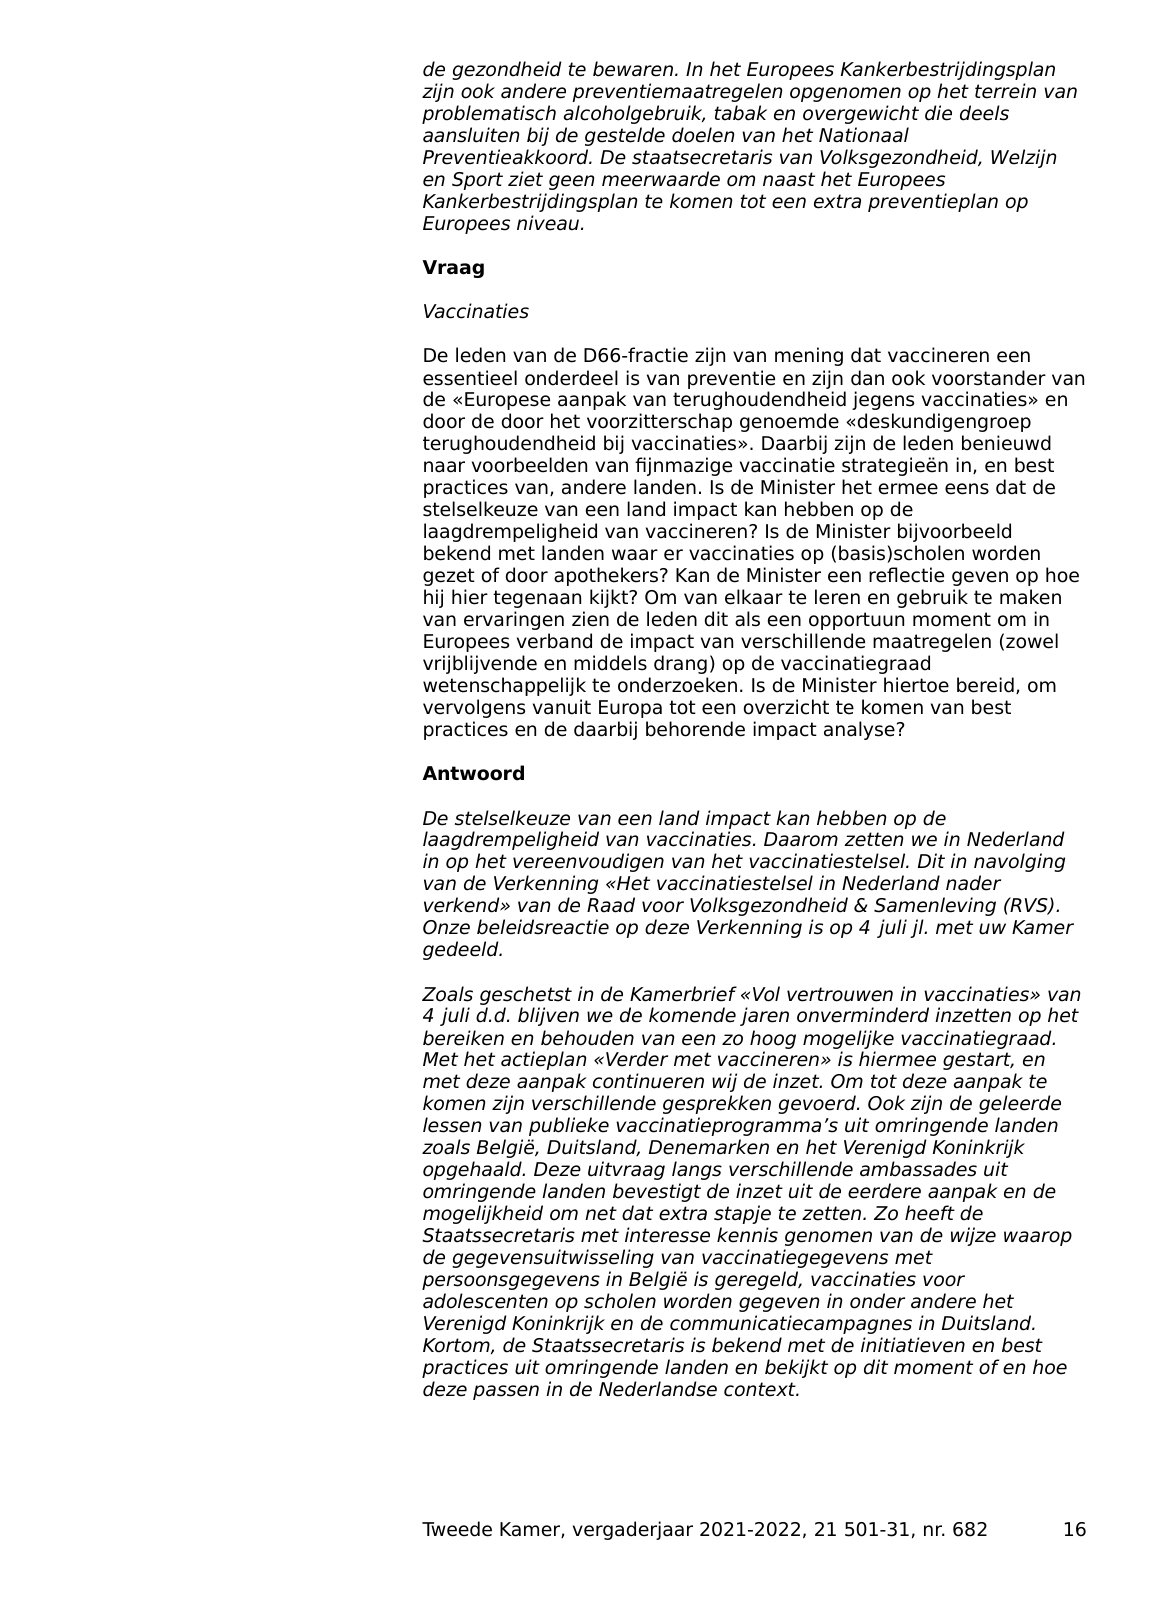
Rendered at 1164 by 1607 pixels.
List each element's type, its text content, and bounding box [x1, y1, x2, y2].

text De leden van de D66-fractie zijn van mening dat vaccineren een essentieel onderdeel is van preventie en zijn dan ook voorstander van de «Europese aanpak van terughoudendheid jegens vaccinaties» en door de door het voorzitterschap genoemde «deskundigengroep terughoudendheid bij vaccinaties». Daarbij zijn de leden benieuwd naar voorbeelden van fijnmazige vaccinatie strategieën in, en best practices van, andere landen. Is de Minister het ermee eens dat de stelselkeuze van een land impact kan hebben op de laagdrempeligheid van vaccineren? Is de Minister bijvoorbeeld bekend met landen waar er vaccinaties op (basis)scholen worden gezet of door apothekers? Kan de Minister een reflectie geven op hoe hij hier tegenaan kijkt? Om van elkaar te leren en gebruik te maken van ervaringen zien de leden dit als een opportuun moment om in Europees verband de impact van verschillende maatregelen (zowel vrijblijvende en middels drang) op de vaccinatiegraad wetenschappelijk te onderzoeken. Is de Minister hiertoe bereid, om vervolgens vanuit Europa tot een overzicht te komen van best practices en de daarbij behorende impact analyse? [422, 345, 1087, 741]
text Zoals geschetst in de Kamerbrief «Vol vertrouwen in vaccinaties» van 4 juli d.d. blijven we de komende jaren onverminderd inzetten op het bereiken en behouden van een zo hoog mogelijke vaccinatiegraad. Met het actieplan «Verder met vaccineren» is hiermee gestart, en met deze aanpak continueren wij de inzet. Om tot deze aanpak te komen zijn verschillende gesprekken gevoerd. Ook zijn de geleerde lessen van publieke vaccinatieprogramma’s uit omringende landen zoals België, Duitsland, Denemarken en het Verenigd Koninkrijk opgehaald. Deze uitvraag langs verschillende ambassades uit omringende landen bevestigt de inzet uit de eerdere aanpak en de mogelijkheid om net dat extra stapje te zetten. Zo heeft de Staatssecretaris met interesse kennis genomen van de wijze waarop de gegevensuitwisseling van vaccinatiegegevens met persoonsgegevens in België is geregeld, vaccinaties voor adolescenten op scholen worden gegeven in onder andere het Verenigd Koninkrijk en de communicatiecampagnes in Duitsland. Kortom, de Staatssecretaris is bekend met de initiatieven en best practices uit omringende landen en bekijkt op dit moment of en hoe deze passen in de Nederlandse context. [422, 983, 1087, 1401]
text De stelselkeuze van een land impact kan hebben op de laagdrempeligheid van vaccinaties. Daarom zetten we in Nederland in op het vereenvoudigen van het vaccinatiestelsel. Dit in navolging van de Verkenning «Het vaccinatiestelsel in Nederland nader verkend» van de Raad voor Volksgezondheid & Samenleving (RVS). Onze beleidsreactie op deze Verkenning is op 4 juli jl. met uw Kamer gedeeld. [422, 807, 1087, 961]
subtitle Vraag [422, 257, 1087, 279]
subtitle Antwoord [422, 763, 1087, 785]
subtitle Vaccinaties [422, 301, 1087, 323]
text de gezondheid te bewaren. In het Europees Kankerbestrijdingsplan zijn ook andere preventiemaatregelen opgenomen op het terrein van problematisch alcoholgebruik, tabak en overgewicht die deels aansluiten bij de gestelde doelen van het Nationaal Preventieakkoord. De staatsecretaris van Volksgezondheid, Welzijn en Sport ziet geen meerwaarde om naast het Europees Kankerbestrijdingsplan te komen tot een extra preventieplan op Europees niveau. [422, 59, 1087, 235]
